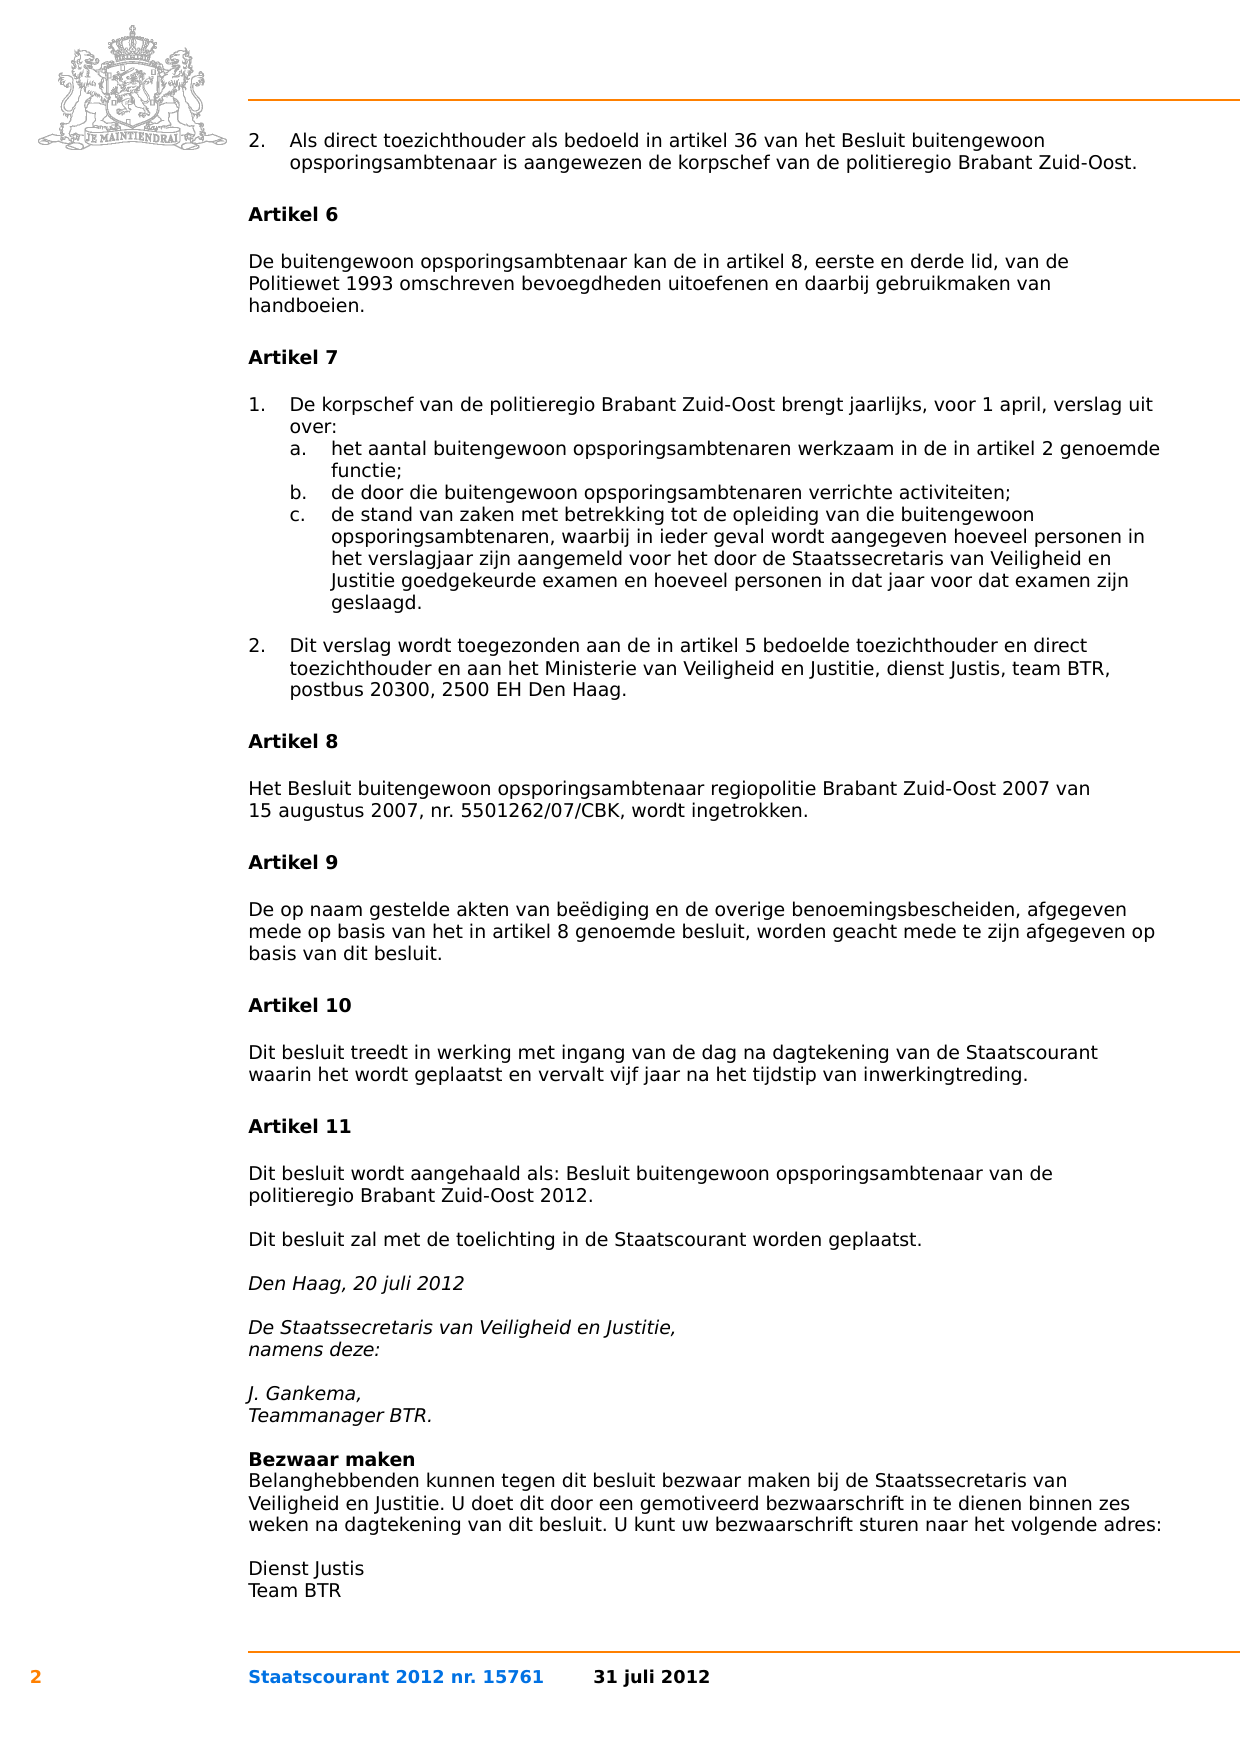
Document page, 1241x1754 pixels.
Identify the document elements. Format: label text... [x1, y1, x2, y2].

subtitle Artikel 9 [248, 852, 1163, 874]
text a. het aantal buitengewoon opsporingsambtenaren werkzaam in de in artikel 2 genoemde functie; [289, 438, 1163, 482]
text Het Besluit buitengewoon opsporingsambtenaar regiopolitie Brabant Zuid-Oost 2007 van 15 augustus 2007, nr. 5501262/07/CBK, wordt ingetrokken. [248, 778, 1163, 822]
subtitle Artikel 10 [248, 995, 1163, 1017]
text Dit besluit wordt aangehaald als: Besluit buitengewoon opsporingsambtenaar van de politieregio Brabant Zuid-Oost 2012. [248, 1163, 1163, 1207]
text b. de door die buitengewoon opsporingsambtenaren verrichte activiteiten; [289, 482, 1163, 504]
subtitle Artikel 6 [248, 204, 1163, 226]
text Bezwaar maken [248, 1448, 1163, 1470]
text Dit besluit treedt in werking met ingang van de dag na dagtekening van de Staatscourant waarin het wordt geplaatst en vervalt vijf jaar na het tijdstip van inwerkingtreding. [248, 1042, 1163, 1086]
subtitle Artikel 7 [248, 347, 1163, 369]
text De Staatssecretaris van Veiligheid en Justitie, namens deze: J. Gankema, Teammanager BTR. [248, 1317, 1163, 1427]
text Dienst Justis [248, 1558, 1163, 1580]
text De op naam gestelde akten van beëdiging en de overige benoemingsbescheiden, afgegeven mede op basis van het in artikel 8 genoemde besluit, worden geacht mede te zijn afgegeven op basis van dit besluit. [248, 899, 1163, 965]
text 2. Als direct toezichthouder als bedoeld in artikel 36 van het Besluit buitengewoon opsporingsambtenaar is aangewezen de korpschef van de politieregio Brabant Zuid-Oost. [248, 130, 1163, 174]
text Dit besluit zal met de toelichting in de Staatscourant worden geplaatst. [248, 1229, 1163, 1251]
text Den Haag, 20 juli 2012 [248, 1273, 1163, 1295]
text 1. De korpschef van de politieregio Brabant Zuid-Oost brengt jaarlijks, voor 1 april, verslag uit over: [248, 394, 1163, 438]
text c. de stand van zaken met betrekking tot de opleiding van die buitengewoon opsporingsambtenaren, waarbij in ieder geval wordt aangegeven hoeveel personen in het verslagjaar zijn aangemeld voor het door de Staatssecretaris van Veiligheid en Justitie goedgekeurde examen en hoeveel personen in dat jaar voor dat examen zijn geslaagd. [289, 504, 1163, 613]
text Belanghebbenden kunnen tegen dit besluit bezwaar maken bij de Staatssecretaris van Veiligheid en Justitie. U doet dit door een gemotiveerd bezwaarschrift in te dienen binnen zes weken na dagtekening van dit besluit. U kunt uw bezwaarschrift sturen naar het volgende adres: [248, 1470, 1163, 1536]
subtitle Artikel 8 [248, 731, 1163, 753]
text De buitengewoon opsporingsambtenaar kan de in artikel 8, eerste en derde lid, van de Politiewet 1993 omschreven bevoegdheden uitoefenen en daarbij gebruikmaken van handboeien. [248, 251, 1163, 317]
picture [38, 25, 227, 150]
text Team BTR [248, 1580, 1163, 1602]
text 2. Dit verslag wordt toegezonden aan de in artikel 5 bedoelde toezichthouder en direct toezichthouder en aan het Ministerie van Veiligheid en Justitie, dienst Justis, team BTR, postbus 20300, 2500 EH Den Haag. [248, 635, 1163, 701]
subtitle Artikel 11 [248, 1116, 1163, 1138]
